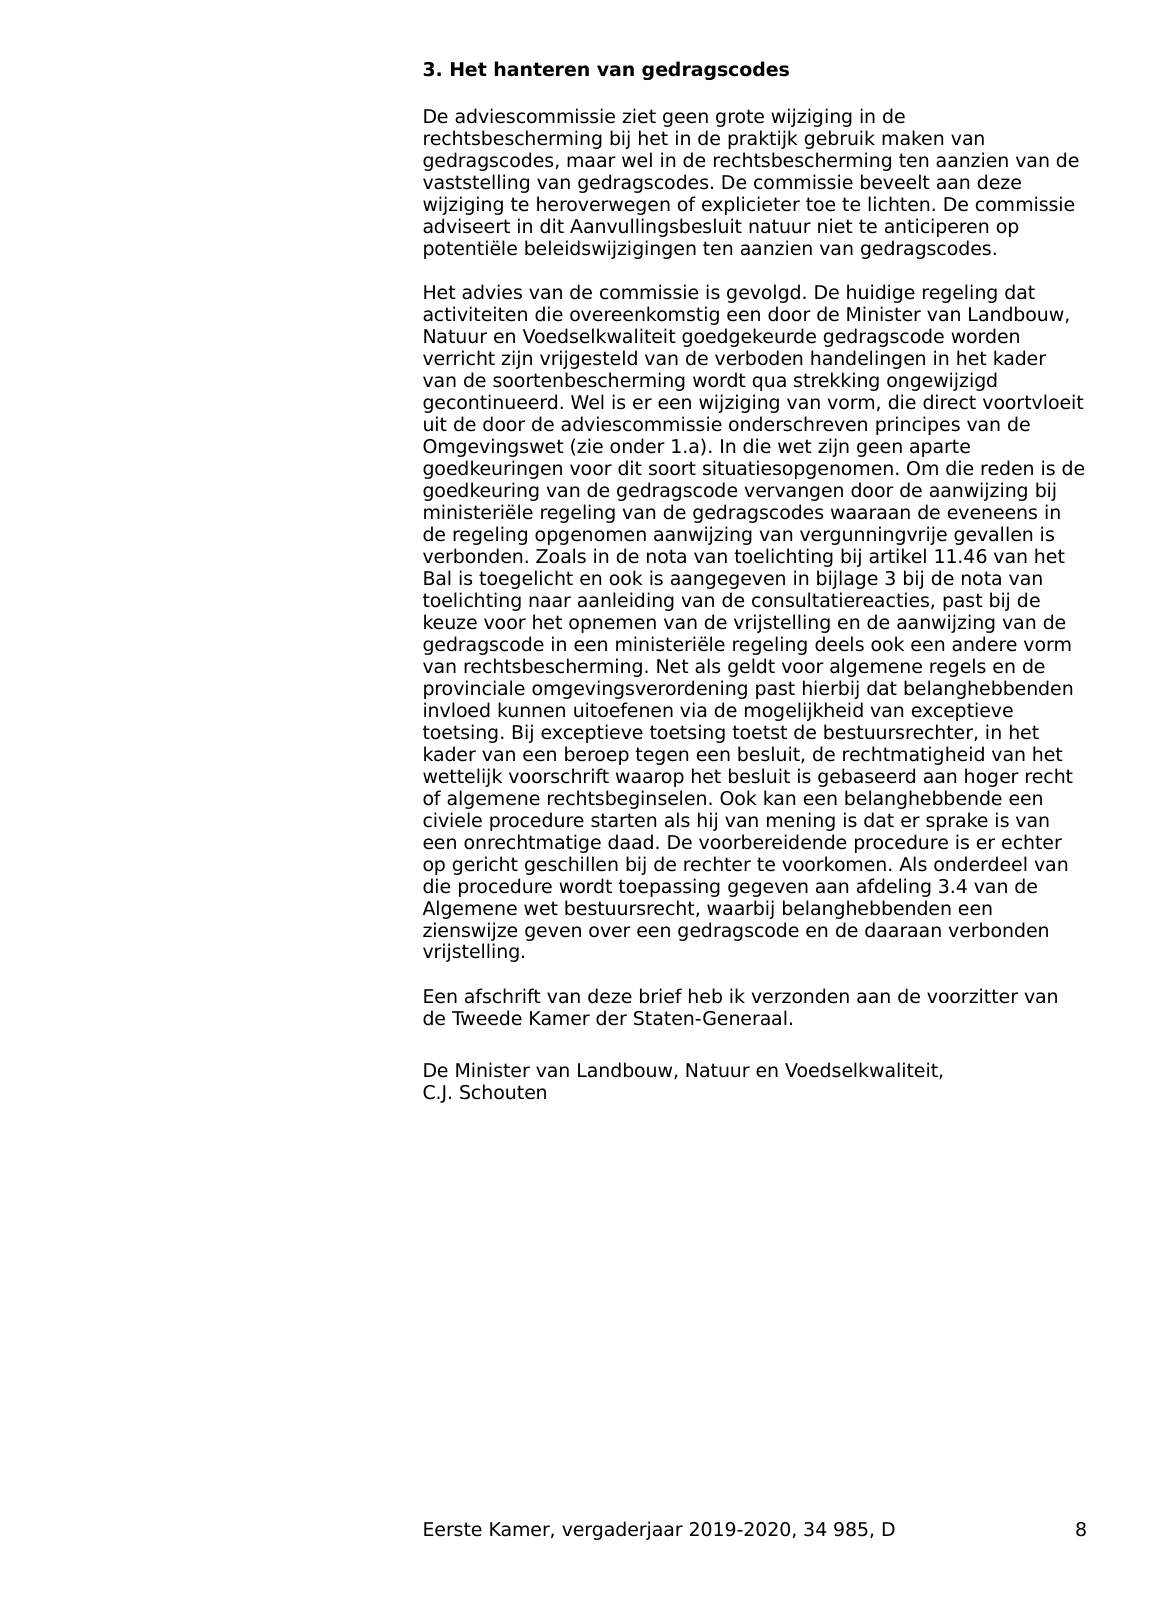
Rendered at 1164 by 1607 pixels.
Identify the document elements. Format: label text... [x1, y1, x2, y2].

text Het advies van de commissie is gevolgd. De huidige regeling dat activiteiten die overeenkomstig een door de Minister van Landbouw, Natuur en Voedselkwaliteit goedgekeurde gedragscode worden verricht zijn vrijgesteld van de verboden handelingen in het kader van de soortenbescherming wordt qua strekking ongewijzigd gecontinueerd. Wel is er een wijziging van vorm, die direct voortvloeit uit de door de adviescommissie onderschreven principes van de Omgevingswet (zie onder 1.a). In die wet zijn geen aparte goedkeuringen voor dit soort situatiesopgenomen. Om die reden is de goedkeuring van de gedragscode vervangen door de aanwijzing bij ministeriële regeling van de gedragscodes waaraan de eveneens in de regeling opgenomen aanwijzing van vergunningvrije gevallen is verbonden. Zoals in de nota van toelichting bij artikel 11.46 van het Bal is toegelicht en ook is aangegeven in bijlage 3 bij de nota van toelichting naar aanleiding van de consultatiereacties, past bij de keuze voor het opnemen van de vrijstelling en de aanwijzing van de gedragscode in een ministeriële regeling deels ook een andere vorm van rechtsbescherming. Net als geldt voor algemene regels en de provinciale omgevingsverordening past hierbij dat belanghebbenden invloed kunnen uitoefenen via de mogelijkheid van exceptieve toetsing. Bij exceptieve toetsing toetst de bestuursrechter, in het kader van een beroep tegen een besluit, de rechtmatigheid van het wettelijk voorschrift waarop het besluit is gebaseerd aan hoger recht of algemene rechtsbeginselen. Ook kan een belanghebbende een civiele procedure starten als hij van mening is dat er sprake is van een onrechtmatige daad. De voorbereidende procedure is er echter op gericht geschillen bij de rechter te voorkomen. Als onderdeel van die procedure wordt toepassing gegeven aan afdeling 3.4 van de Algemene wet bestuursrecht, waarbij belanghebbenden een zienswijze geven over een gedragscode en de daaraan verbonden vrijstelling. [422, 282, 1087, 963]
subtitle 3. Het hanteren van gedragscodes [422, 59, 1087, 81]
text De adviescommissie ziet geen grote wijziging in de rechtsbescherming bij het in de praktijk gebruik maken van gedragscodes, maar wel in de rechtsbescherming ten aanzien van de vaststelling van gedragscodes. De commissie beveelt aan deze wijziging te heroverwegen of explicieter toe te lichten. De commissie adviseert in dit Aanvullingsbesluit natuur niet te anticiperen op potentiële beleidswijzigingen ten aanzien van gedragscodes. [422, 106, 1087, 260]
text Een afschrift van deze brief heb ik verzonden aan de voorzitter van de Tweede Kamer der Staten-Generaal. [422, 986, 1087, 1029]
text De Minister van Landbouw, Natuur en Voedselkwaliteit, C.J. Schouten [422, 1059, 1087, 1103]
